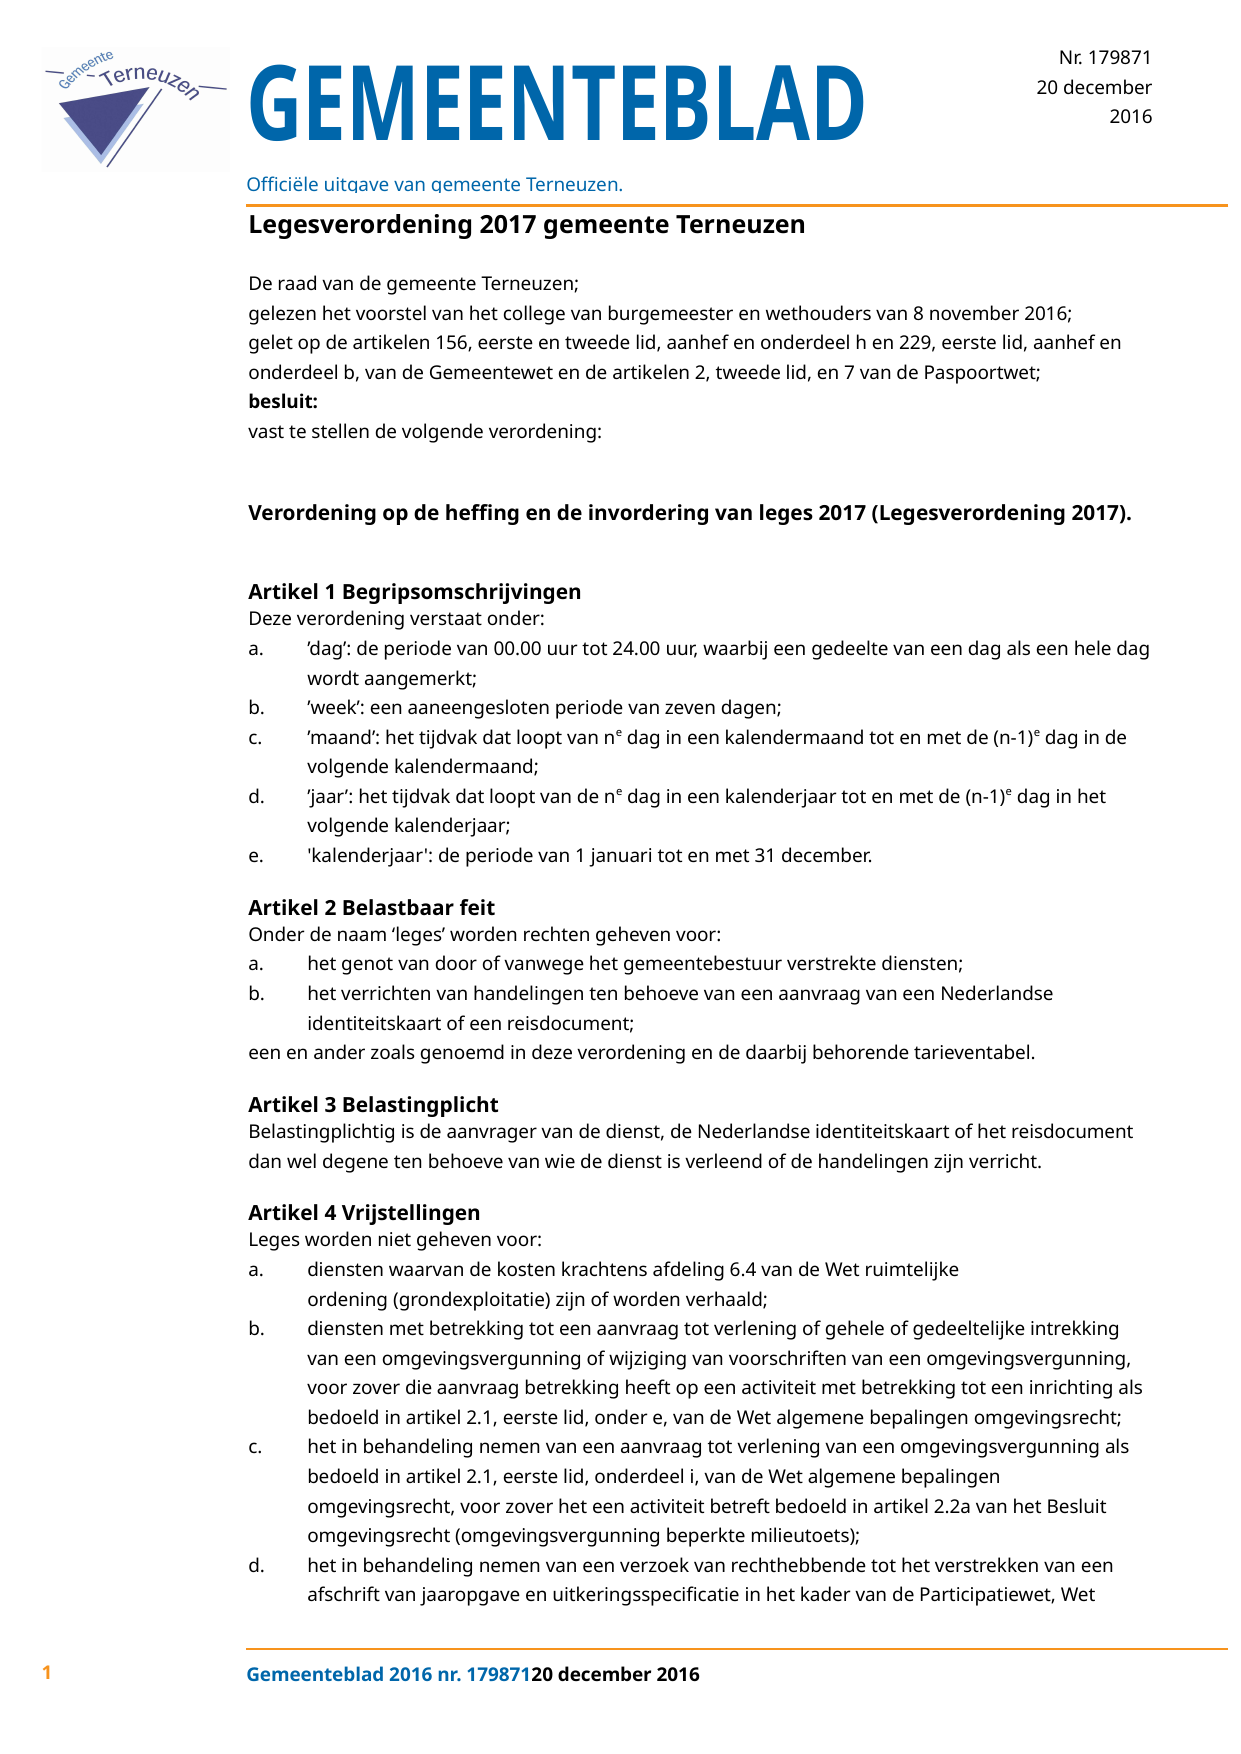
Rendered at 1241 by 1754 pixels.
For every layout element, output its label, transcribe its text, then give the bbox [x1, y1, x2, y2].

text Artikel 3 Belastingplicht [248, 1090, 1152, 1118]
text gelezen het voorstel van het college van burgemeester en wethouders van 8 november 2016; [248, 300, 1152, 326]
text gelet op de artikelen 156, eerste en tweede lid, aanhef en onderdeel h en 229, eerste lid, aanhef en onderdeel b, van de Gemeentewet en de artikelen 2, tweede lid, en 7 van de Paspoortwet; [248, 329, 1152, 385]
text Artikel 1 Begripsomschrijvingen [248, 577, 1152, 606]
text Belastingplichtig is de aanvrager van de dienst, de Nederlandse identiteitskaart of het reisdocument dan wel degene ten behoeve van wie de dienst is verleend of de handelingen zijn verricht. [248, 1118, 1152, 1173]
text besluit: [248, 389, 1152, 414]
list ’jaar’: het tijdvak dat loopt van de ne dag in een kalenderjaar tot en met de (n-1)e dag in het volgende kalenderjaar; [248, 783, 1152, 838]
text vast te stellen de volgende verordening: [248, 418, 1152, 444]
text een en ander zoals genoemd in deze verordening en de daarbij behorende tarieventabel. [248, 1039, 1152, 1065]
list ’dag’: de periode van 00.00 uur tot 24.00 uur, waarbij een gedeelte van een dag als een hele dag wordt aangemerkt; [248, 635, 1152, 690]
text Artikel 4 Vrijstellingen [248, 1198, 1152, 1227]
list ’maand’: het tijdvak dat loopt van ne dag in een kalendermaand tot en met de (n-1)e dag in de volgende kalendermaand; [248, 724, 1152, 779]
list ’week’: een aaneengesloten periode van zeven dagen; [248, 694, 1152, 720]
list het in behandeling nemen van een verzoek van rechthebbende tot het verstrekken van een afschrift van jaaropgave en uitkeringsspecificatie in het kader van de Participatiewet, Wet [248, 1552, 1152, 1607]
list het verrichten van handelingen ten behoeve van een aanvraag van een Nederlandse identiteitskaart of een reisdocument; [248, 980, 1152, 1036]
text Verordening op de heffing en de invordering van leges 2017 (Legesverordening 2017). [248, 498, 1152, 527]
list diensten waarvan de kosten krachtens afdeling 6.4 van de Wet ruimtelijke ordening (grondexploitatie) zijn of worden verhaald; [248, 1256, 1152, 1312]
text Deze verordening verstaat onder: [248, 606, 1152, 631]
list diensten met betrekking tot een aanvraag tot verlening of gehele of gedeeltelijke intrekking van een omgevingsvergunning of wijziging van voorschriften van een omgevingsvergunning, voor zover die aanvraag betrekking heeft op een activiteit met betrekking tot een inrichting als bedoeld in artikel 2.1, eerste lid, onder e, van de Wet algemene bepalingen omgevingsrecht; [248, 1315, 1152, 1430]
list het genot van door of vanwege het gemeentebestuur verstrekte diensten; [248, 951, 1152, 976]
text Onder de naam ‘leges’ worden rechten geheven voor: [248, 921, 1152, 947]
list het in behandeling nemen van een aanvraag tot verlening van een omgevingsvergunning als bedoeld in artikel 2.1, eerste lid, onderdeel i, van de Wet algemene bepalingen omgevingsrecht, voor zover het een activiteit betreft bedoeld in artikel 2.2a van het Besluit omgevingsrecht (omgevingsvergunning beperkte milieutoets); [248, 1434, 1152, 1548]
text Legesverordening 2017 gemeente Terneuzen [248, 207, 1152, 241]
text De raad van de gemeente Terneuzen; [248, 270, 1152, 296]
picture [41, 47, 231, 172]
list 'kalenderjaar': de periode van 1 januari tot en met 31 december. [248, 842, 1152, 868]
text Artikel 2 Belastbaar feit [248, 893, 1152, 921]
text Leges worden niet geheven voor: [248, 1227, 1152, 1252]
